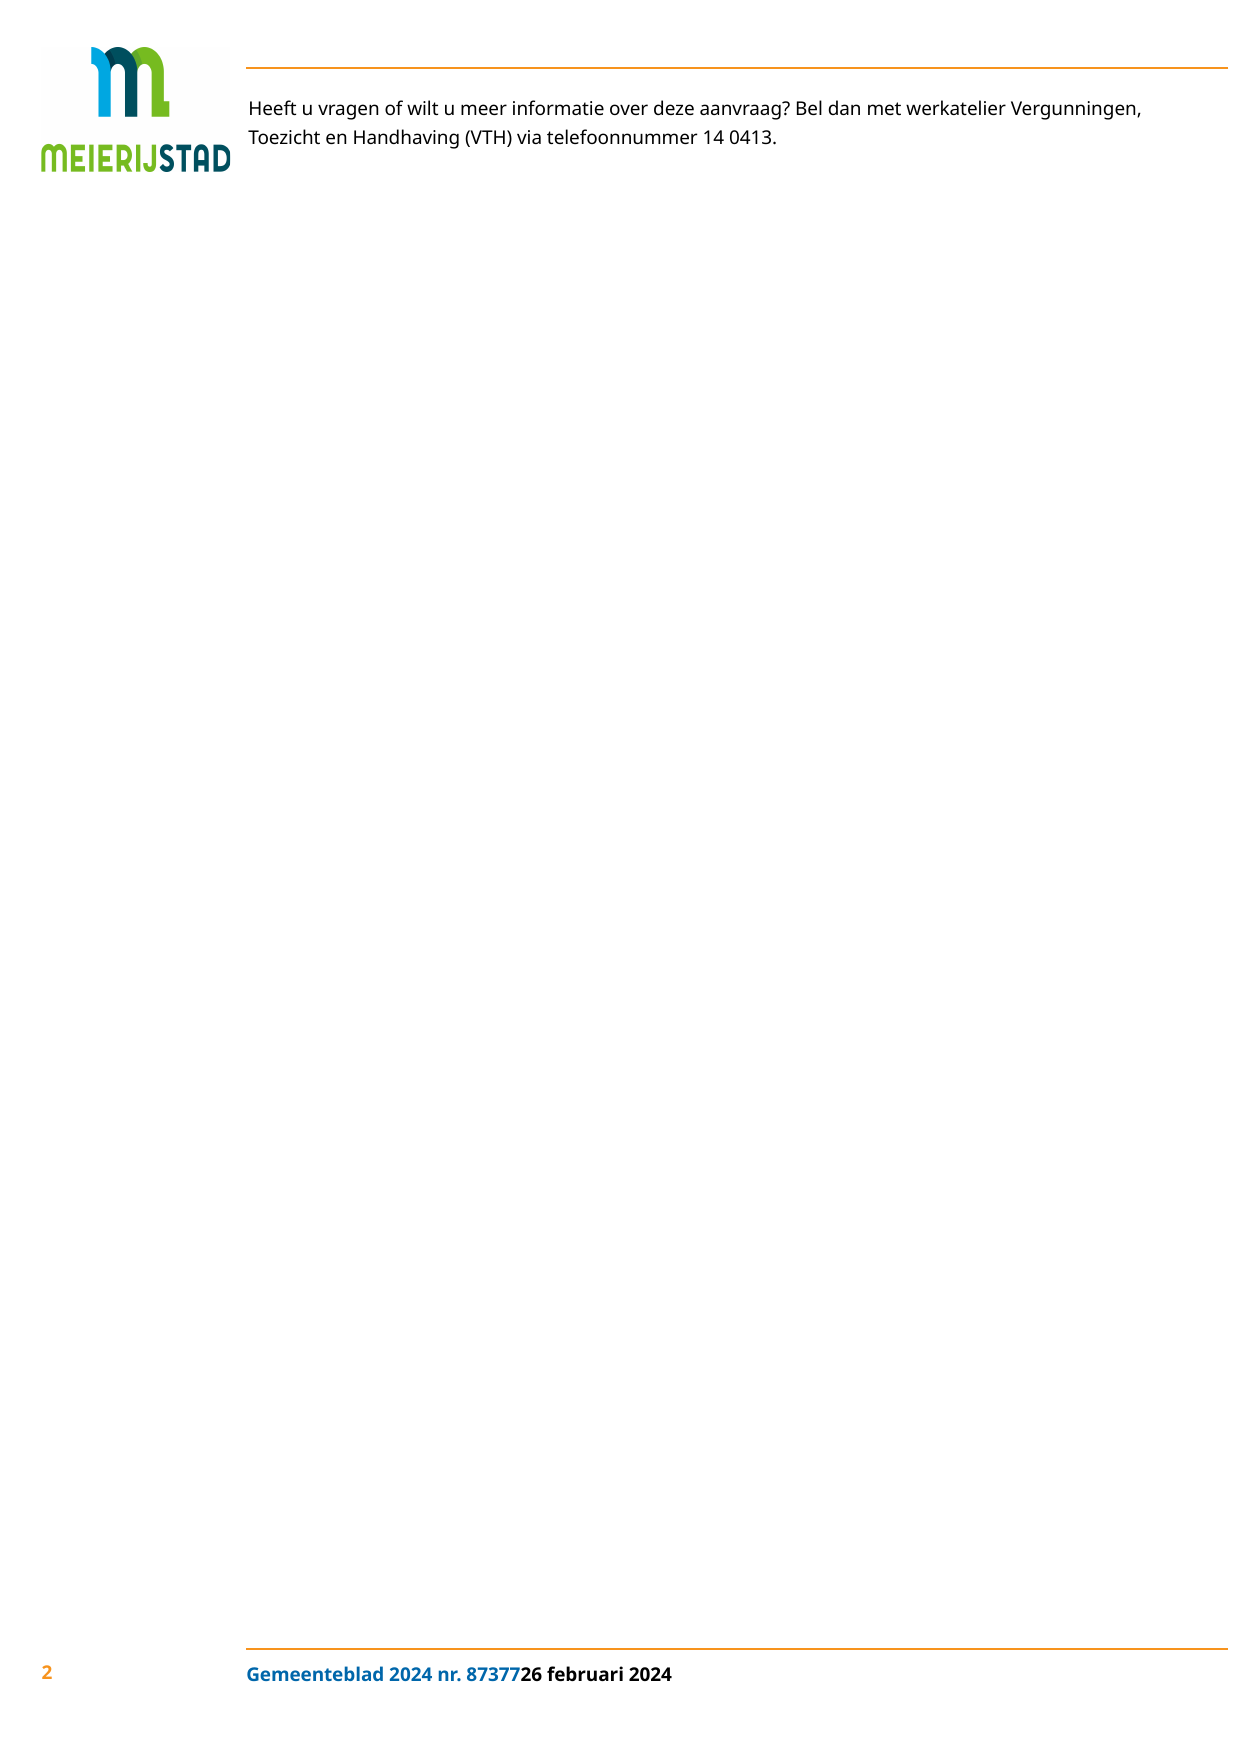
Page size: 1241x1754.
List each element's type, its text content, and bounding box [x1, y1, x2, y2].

picture [41, 47, 231, 172]
text Heeft u vragen of wilt u meer informatie over deze aanvraag? Bel dan met werkatelier Vergunningen, Toezicht en Handhaving (VTH) via telefoonnummer 14 0413. [248, 95, 1152, 150]
